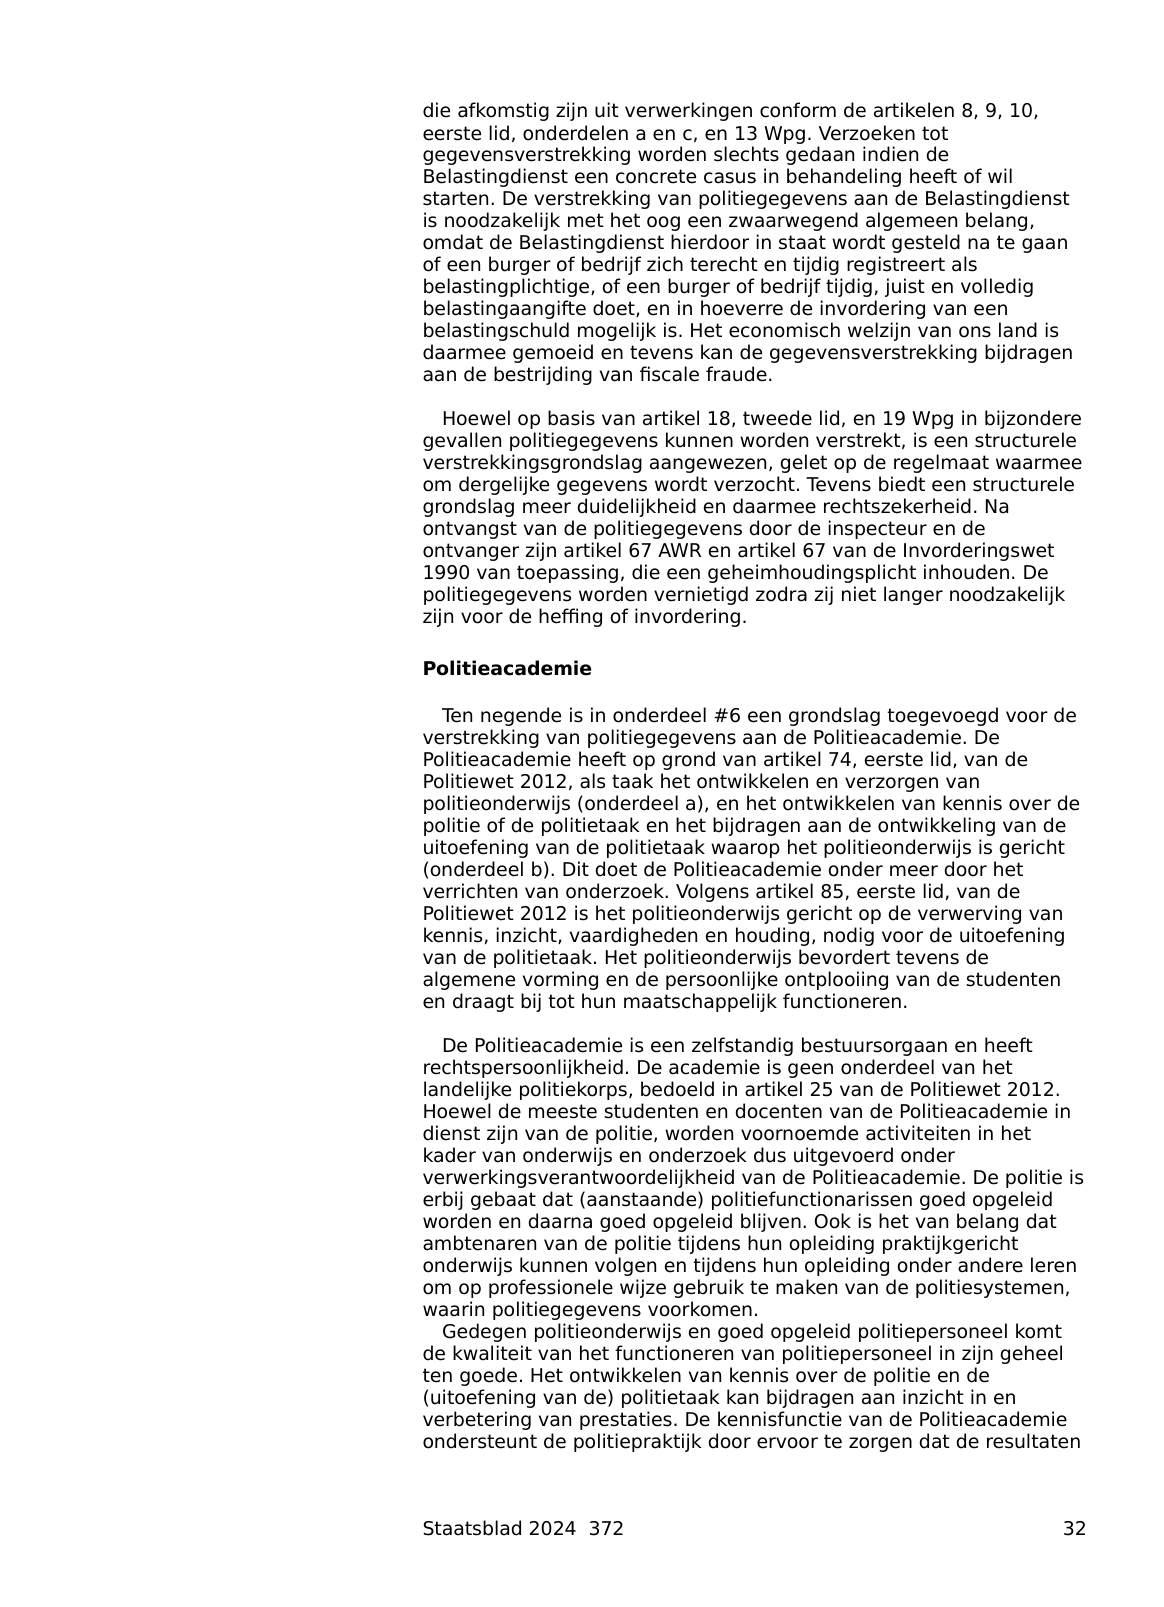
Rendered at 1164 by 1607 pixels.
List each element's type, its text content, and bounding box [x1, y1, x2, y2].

subtitle Politieacademie [422, 658, 1087, 680]
text die afkomstig zijn uit verwerkingen conform de artikelen 8, 9, 10, eerste lid, onderdelen a en c, en 13 Wpg. Verzoeken tot gegevensverstrekking worden slechts gedaan indien de Belastingdienst een concrete casus in behandeling heeft of wil starten. De verstrekking van politiegegevens aan de Belastingdienst is noodzakelijk met het oog een zwaarwegend algemeen belang, omdat de Belastingdienst hierdoor in staat wordt gesteld na te gaan of een burger of bedrijf zich terecht en tijdig registreert als belastingplichtige, of een burger of bedrijf tijdig, juist en volledig belastingaangifte doet, en in hoeverre de invordering van een belastingschuld mogelijk is. Het economisch welzijn van ons land is daarmee gemoeid en tevens kan de gegevensverstrekking bijdragen aan de bestrijding van fiscale fraude. [422, 100, 1087, 386]
text Gedegen politieonderwijs en goed opgeleid politiepersoneel komt de kwaliteit van het functioneren van politiepersoneel in zijn geheel ten goede. Het ontwikkelen van kennis over de politie en de (uitoefening van de) politietaak kan bijdragen aan inzicht in en verbetering van prestaties. De kennisfunctie van de Politieacademie ondersteunt de politiepraktijk door ervoor te zorgen dat de resultaten [422, 1321, 1087, 1453]
text Hoewel op basis van artikel 18, tweede lid, en 19 Wpg in bijzondere gevallen politiegegevens kunnen worden verstrekt, is een structurele verstrekkingsgrondslag aangewezen, gelet op de regelmaat waarmee om dergelijke gegevens wordt verzocht. Tevens biedt een structurele grondslag meer duidelijkheid en daarmee rechtszekerheid. Na ontvangst van de politiegegevens door de inspecteur en de ontvanger zijn artikel 67 AWR en artikel 67 van de Invorderingswet 1990 van toepassing, die een geheimhoudingsplicht inhouden. De politiegegevens worden vernietigd zodra zij niet langer noodzakelijk zijn voor de heffing of invordering. [422, 408, 1087, 628]
text Ten negende is in onderdeel #6 een grondslag toegevoegd voor de verstrekking van politiegegevens aan de Politieacademie. De Politieacademie heeft op grond van artikel 74, eerste lid, van de Politiewet 2012, als taak het ontwikkelen en verzorgen van politieonderwijs (onderdeel a), en het ontwikkelen van kennis over de politie of de politietaak en het bijdragen aan de ontwikkeling van de uitoefening van de politietaak waarop het politieonderwijs is gericht (onderdeel b). Dit doet de Politieacademie onder meer door het verrichten van onderzoek. Volgens artikel 85, eerste lid, van de Politiewet 2012 is het politieonderwijs gericht op de verwerving van kennis, inzicht, vaardigheden en houding, nodig voor de uitoefening van de politietaak. Het politieonderwijs bevordert tevens de algemene vorming en de persoonlijke ontplooiing van de studenten en draagt bij tot hun maatschappelijk functioneren. [422, 705, 1087, 1013]
text De Politieacademie is een zelfstandig bestuursorgaan en heeft rechtspersoonlijkheid. De academie is geen onderdeel van het landelijke politiekorps, bedoeld in artikel 25 van de Politiewet 2012. Hoewel de meeste studenten en docenten van de Politieacademie in dienst zijn van de politie, worden voornoemde activiteiten in het kader van onderwijs en onderzoek dus uitgevoerd onder verwerkingsverantwoordelijkheid van de Politieacademie. De politie is erbij gebaat dat (aanstaande) politiefunctionarissen goed opgeleid worden en daarna goed opgeleid blijven. Ook is het van belang dat ambtenaren van de politie tijdens hun opleiding praktijkgericht onderwijs kunnen volgen en tijdens hun opleiding onder andere leren om op professionele wijze gebruik te maken van de politiesystemen, waarin politiegegevens voorkomen. [422, 1035, 1087, 1321]
